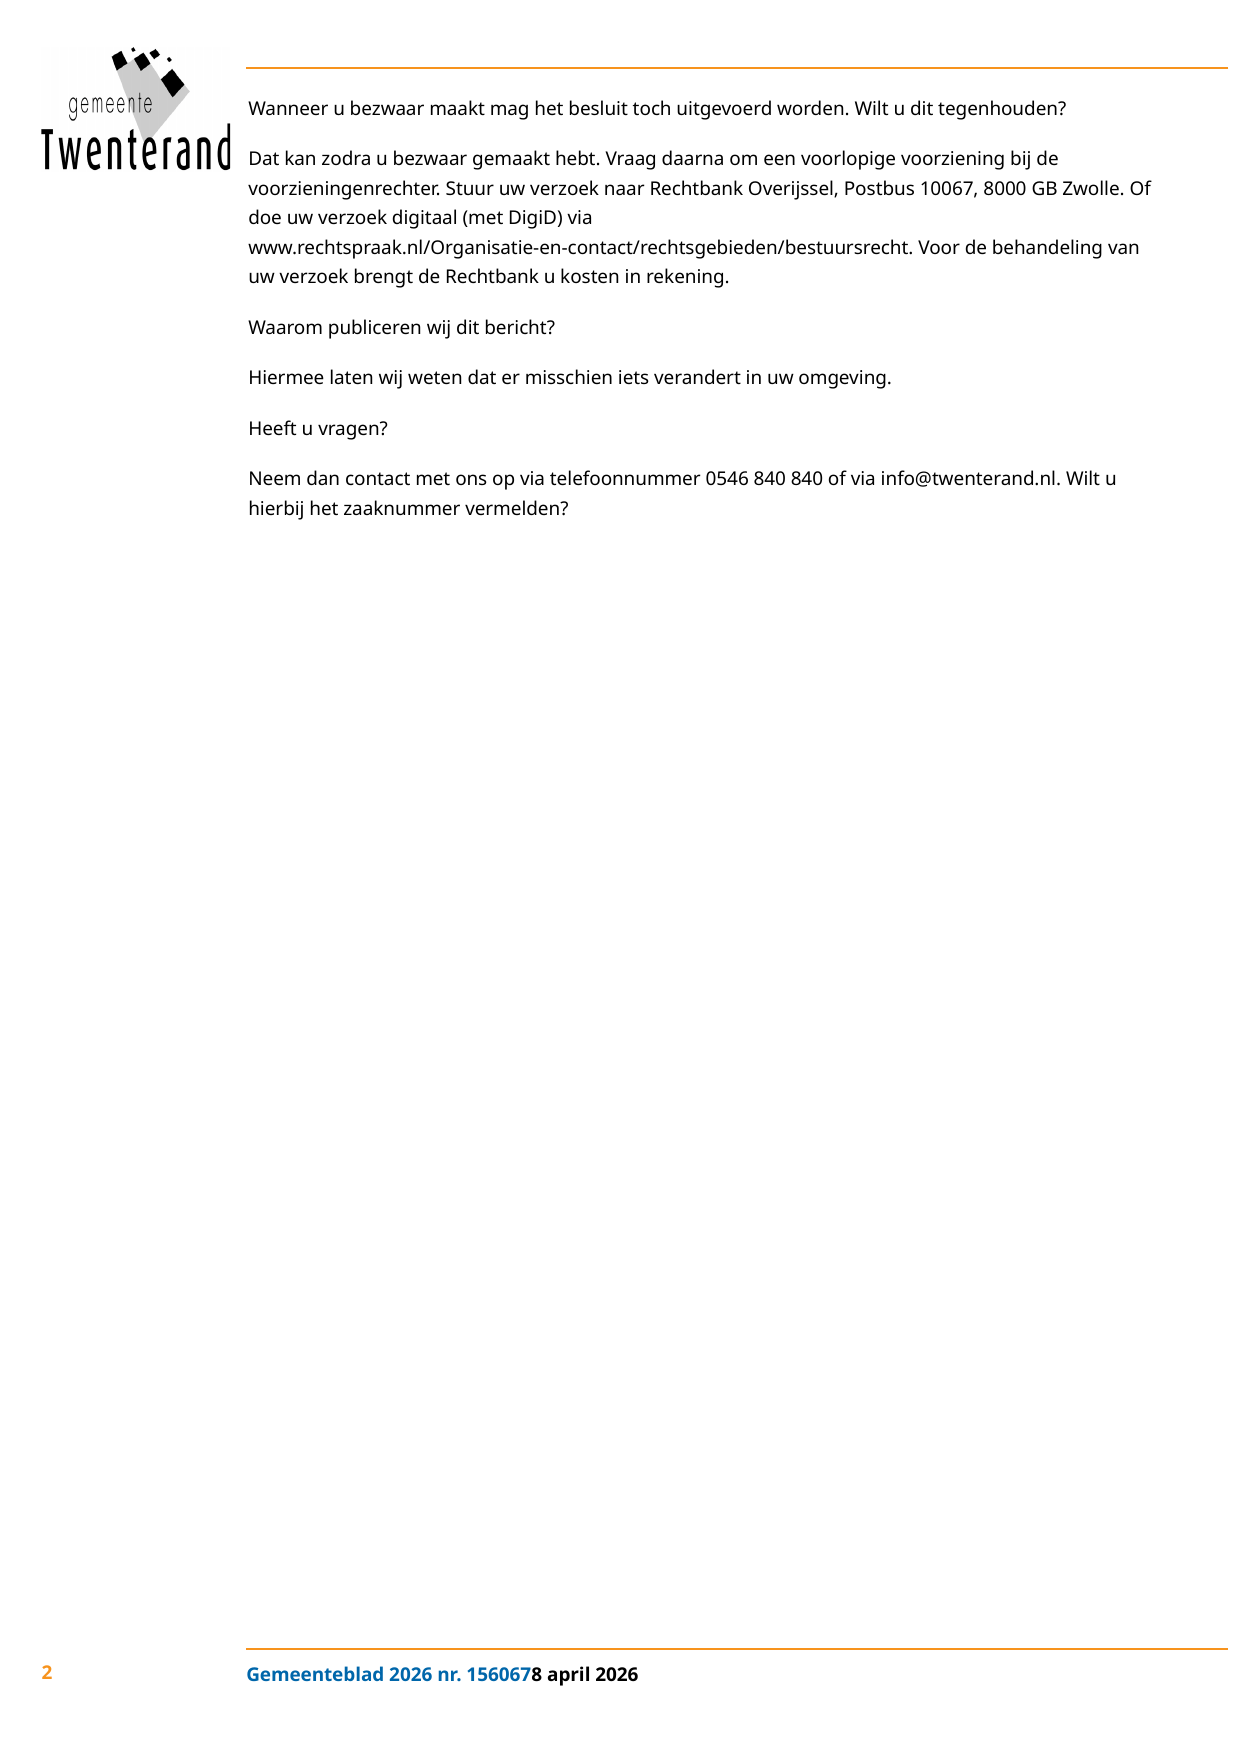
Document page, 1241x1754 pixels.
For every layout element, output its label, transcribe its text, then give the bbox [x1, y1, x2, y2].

text Hiermee laten wij weten dat er misschien iets verandert in uw omgeving. [248, 364, 1152, 390]
text Dat kan zodra u bezwaar gemaakt hebt. Vraag daarna om een voorlopige voorziening bij de voorzieningenrechter. Stuur uw verzoek naar Rechtbank Overijssel, Postbus 10067, 8000 GB Zwolle. Of doe uw verzoek digitaal (met DigiD) via www.rechtspraak.nl/Organisatie-en-contact/rechtsgebieden/bestuursrecht. Voor de behandeling van uw verzoek brengt de Rechtbank u kosten in rekening. [248, 145, 1152, 289]
text Wanneer u bezwaar maakt mag het besluit toch uitgevoerd worden. Wilt u dit tegenhouden? [248, 95, 1152, 121]
picture [41, 47, 231, 172]
text Neem dan contact met ons op via telefoonnummer 0546 840 840 of via info@twenterand.nl. Wilt u hierbij het zaaknummer vermelden? [248, 465, 1152, 521]
text Waarom publiceren wij dit bericht? [248, 314, 1152, 340]
text Heeft u vragen? [248, 415, 1152, 441]
